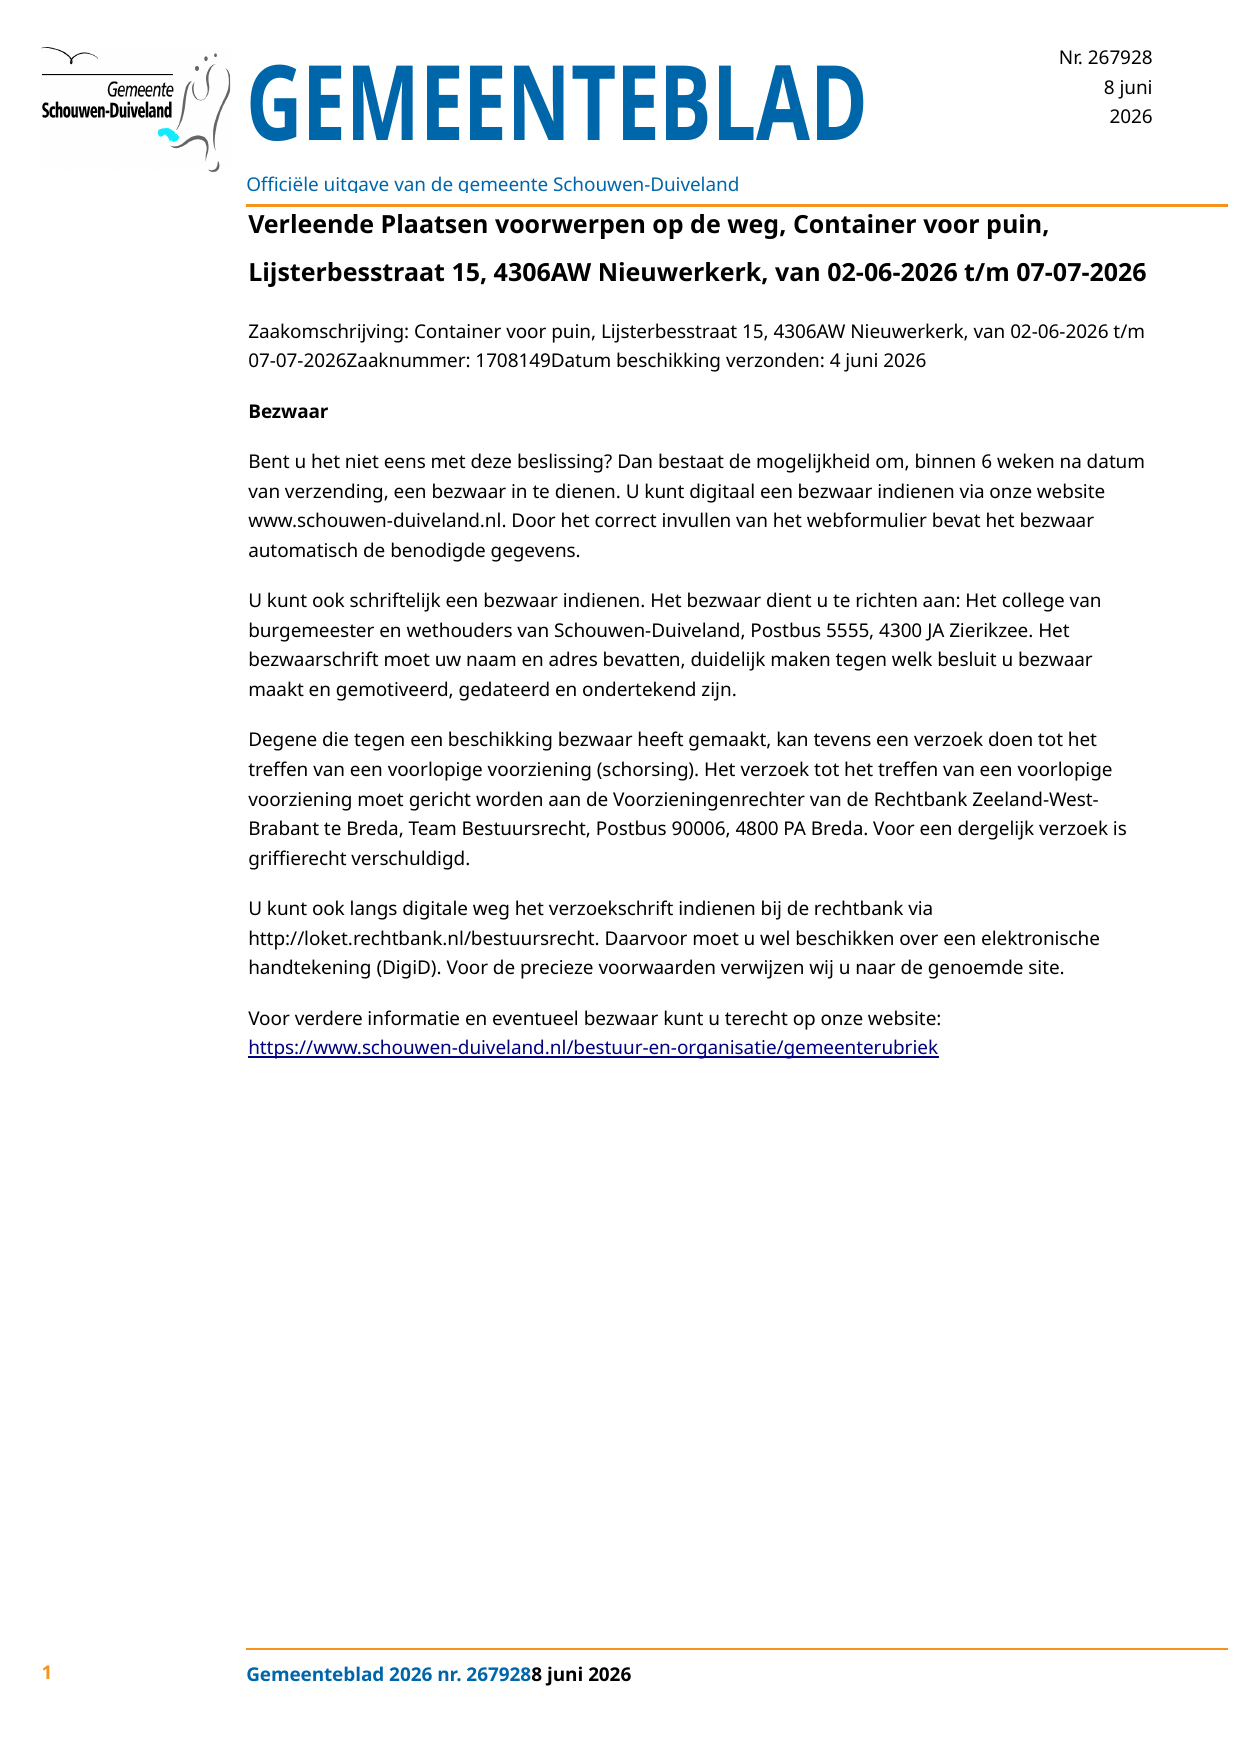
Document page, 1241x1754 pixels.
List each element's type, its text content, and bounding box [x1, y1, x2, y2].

text U kunt ook langs digitale weg het verzoekschrift indienen bij de rechtbank via http://loket.rechtbank.nl/bestuursrecht. Daarvoor moet u wel beschikken over een elektronische handtekening (DigiD). Voor de precieze voorwaarden verwijzen wij u naar de genoemde site. [248, 895, 1152, 980]
text Degene die tegen een beschikking bezwaar heeft gemaakt, kan tevens een verzoek doen tot het treffen van een voorlopige voorziening (schorsing). Het verzoek tot het treffen van een voorlopige voorziening moet gericht worden aan de Voorzieningenrechter van de Rechtbank Zeeland-West-Brabant te Breda, Team Bestuursrecht, Postbus 90006, 4800 PA Breda. Voor een dergelijk verzoek is griffierecht verschuldigd. [248, 727, 1152, 871]
text Verleende Plaatsen voorwerpen op de weg, Container voor puin, Lijsterbesstraat 15, 4306AW Nieuwerkerk, van 02-06-2026 t/m 07-07-2026 [248, 207, 1152, 288]
text Bent u het niet eens met deze beslissing? Dan bestaat de mogelijkheid om, binnen 6 weken na datum van verzending, een bezwaar in te dienen. U kunt digitaal een bezwaar indienen via onze website www.schouwen-duiveland.nl. Door het correct invullen van het webformulier bevat het bezwaar automatisch de benodigde gegevens. [248, 448, 1152, 563]
text Voor verdere informatie en eventueel bezwaar kunt u terecht op onze website: https://www.schouwen-duiveland.nl/bestuur-en-organisatie/gemeenterubriek [248, 1005, 1152, 1060]
text Bezwaar [248, 398, 1152, 424]
picture [41, 47, 231, 172]
text U kunt ook schriftelijk een bezwaar indienen. Het bezwaar dient u te richten aan: Het college van burgemeester en wethouders van Schouwen-Duiveland, Postbus 5555, 4300 JA Zierikzee. Het bezwaarschrift moet uw naam en adres bevatten, duidelijk maken tegen welk besluit u bezwaar maakt en gemotiveerd, gedateerd en ondertekend zijn. [248, 587, 1152, 702]
text Zaakomschrijving: Container voor puin, Lijsterbesstraat 15, 4306AW Nieuwerkerk, van 02-06-2026 t/m 07-07-2026Zaaknummer: 1708149Datum beschikking verzonden: 4 juni 2026 [248, 318, 1152, 373]
